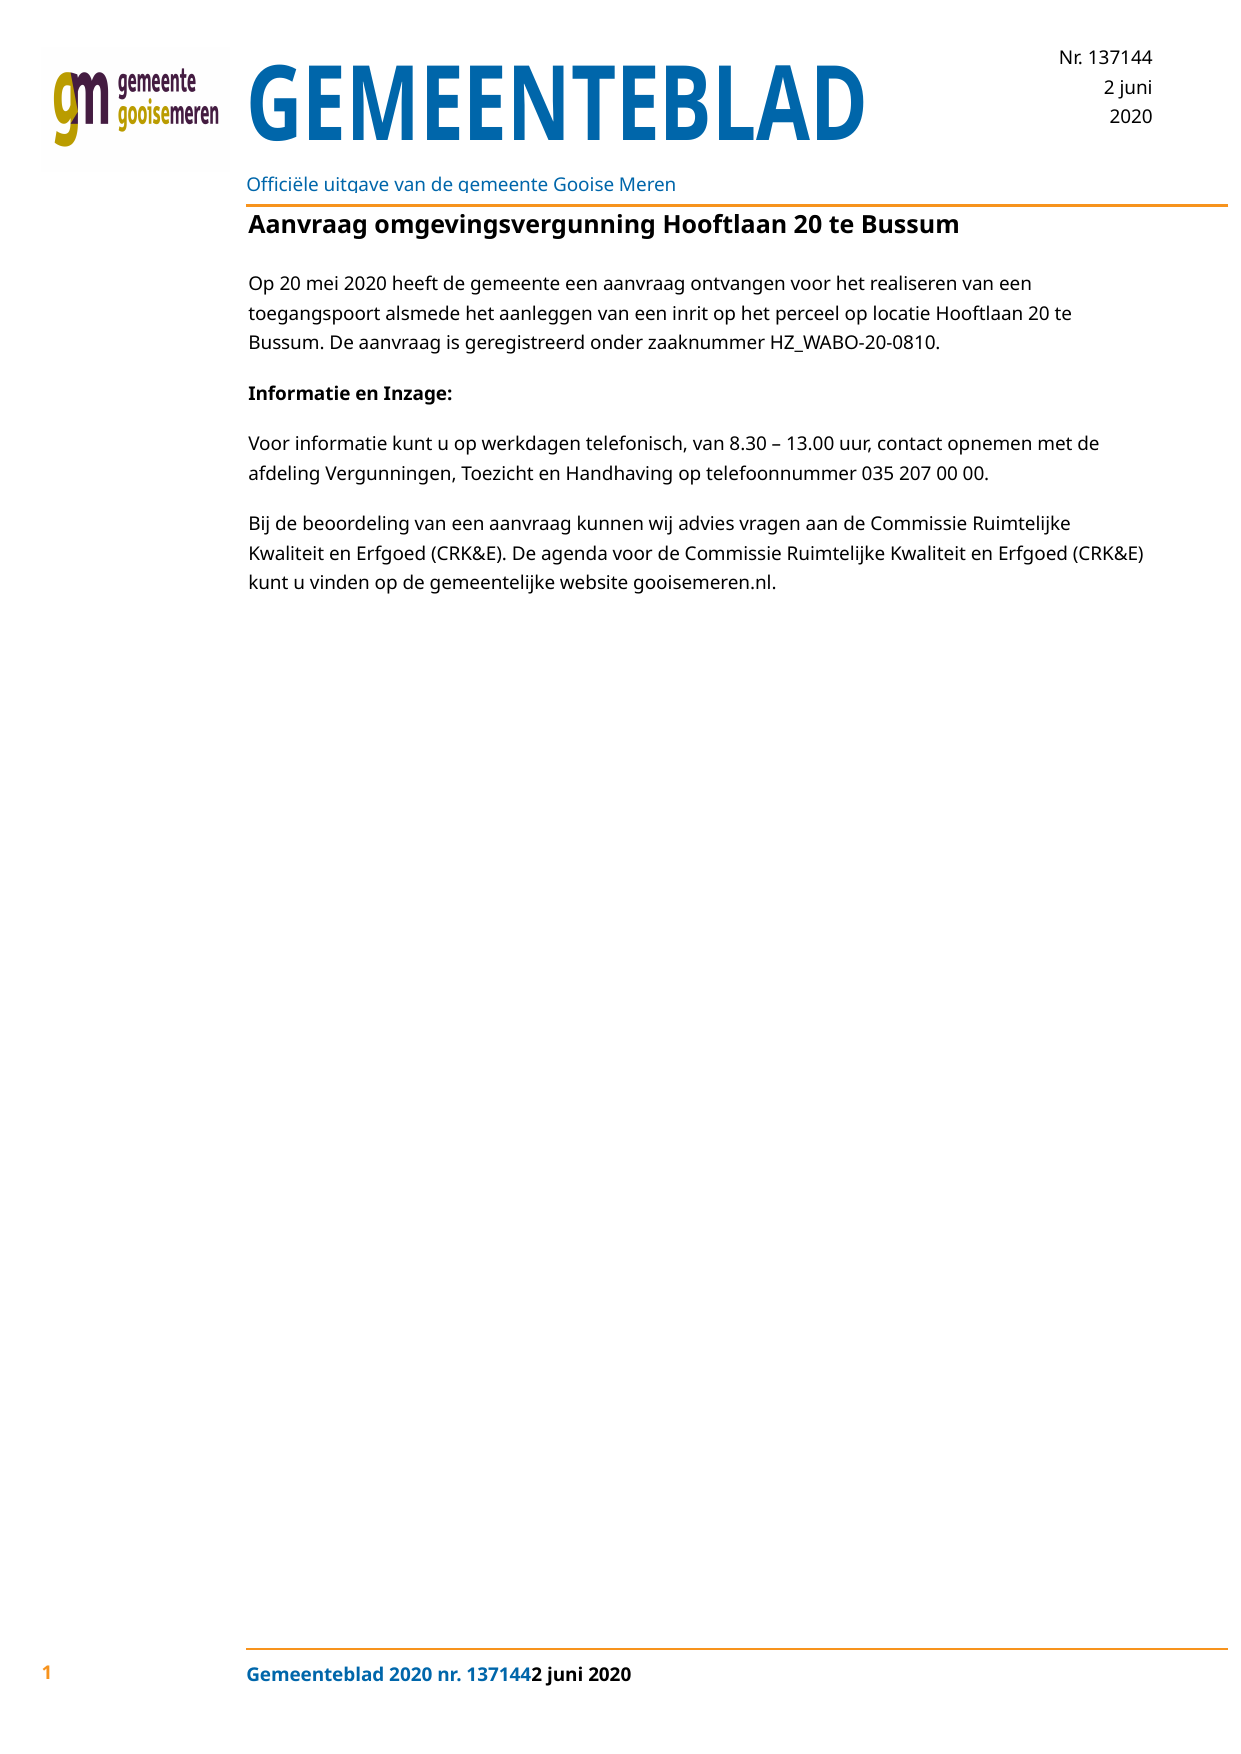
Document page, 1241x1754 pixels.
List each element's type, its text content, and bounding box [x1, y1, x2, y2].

text Bij de beoordeling van een aanvraag kunnen wij advies vragen aan de Commissie Ruimtelijke Kwaliteit en Erfgoed (CRK&E). De agenda voor de Commissie Ruimtelijke Kwaliteit en Erfgoed (CRK&E) kunt u vinden op de gemeentelijke website gooisemeren.nl. [248, 510, 1152, 595]
text Informatie en Inzage: [248, 380, 1152, 406]
text Op 20 mei 2020 heeft de gemeente een aanvraag ontvangen voor het realiseren van een toegangspoort alsmede het aanleggen van een inrit op het perceel op locatie Hooftlaan 20 te Bussum. De aanvraag is geregistreerd onder zaaknummer HZ_WABO-20-0810. [248, 270, 1152, 355]
text Aanvraag omgevingsvergunning Hooftlaan 20 te Bussum [248, 207, 1152, 241]
picture [41, 47, 231, 172]
text Voor informatie kunt u op werkdagen telefonisch, van 8.30 – 13.00 uur, contact opnemen met de afdeling Vergunningen, Toezicht en Handhaving op telefoonnummer 035 207 00 00. [248, 430, 1152, 486]
